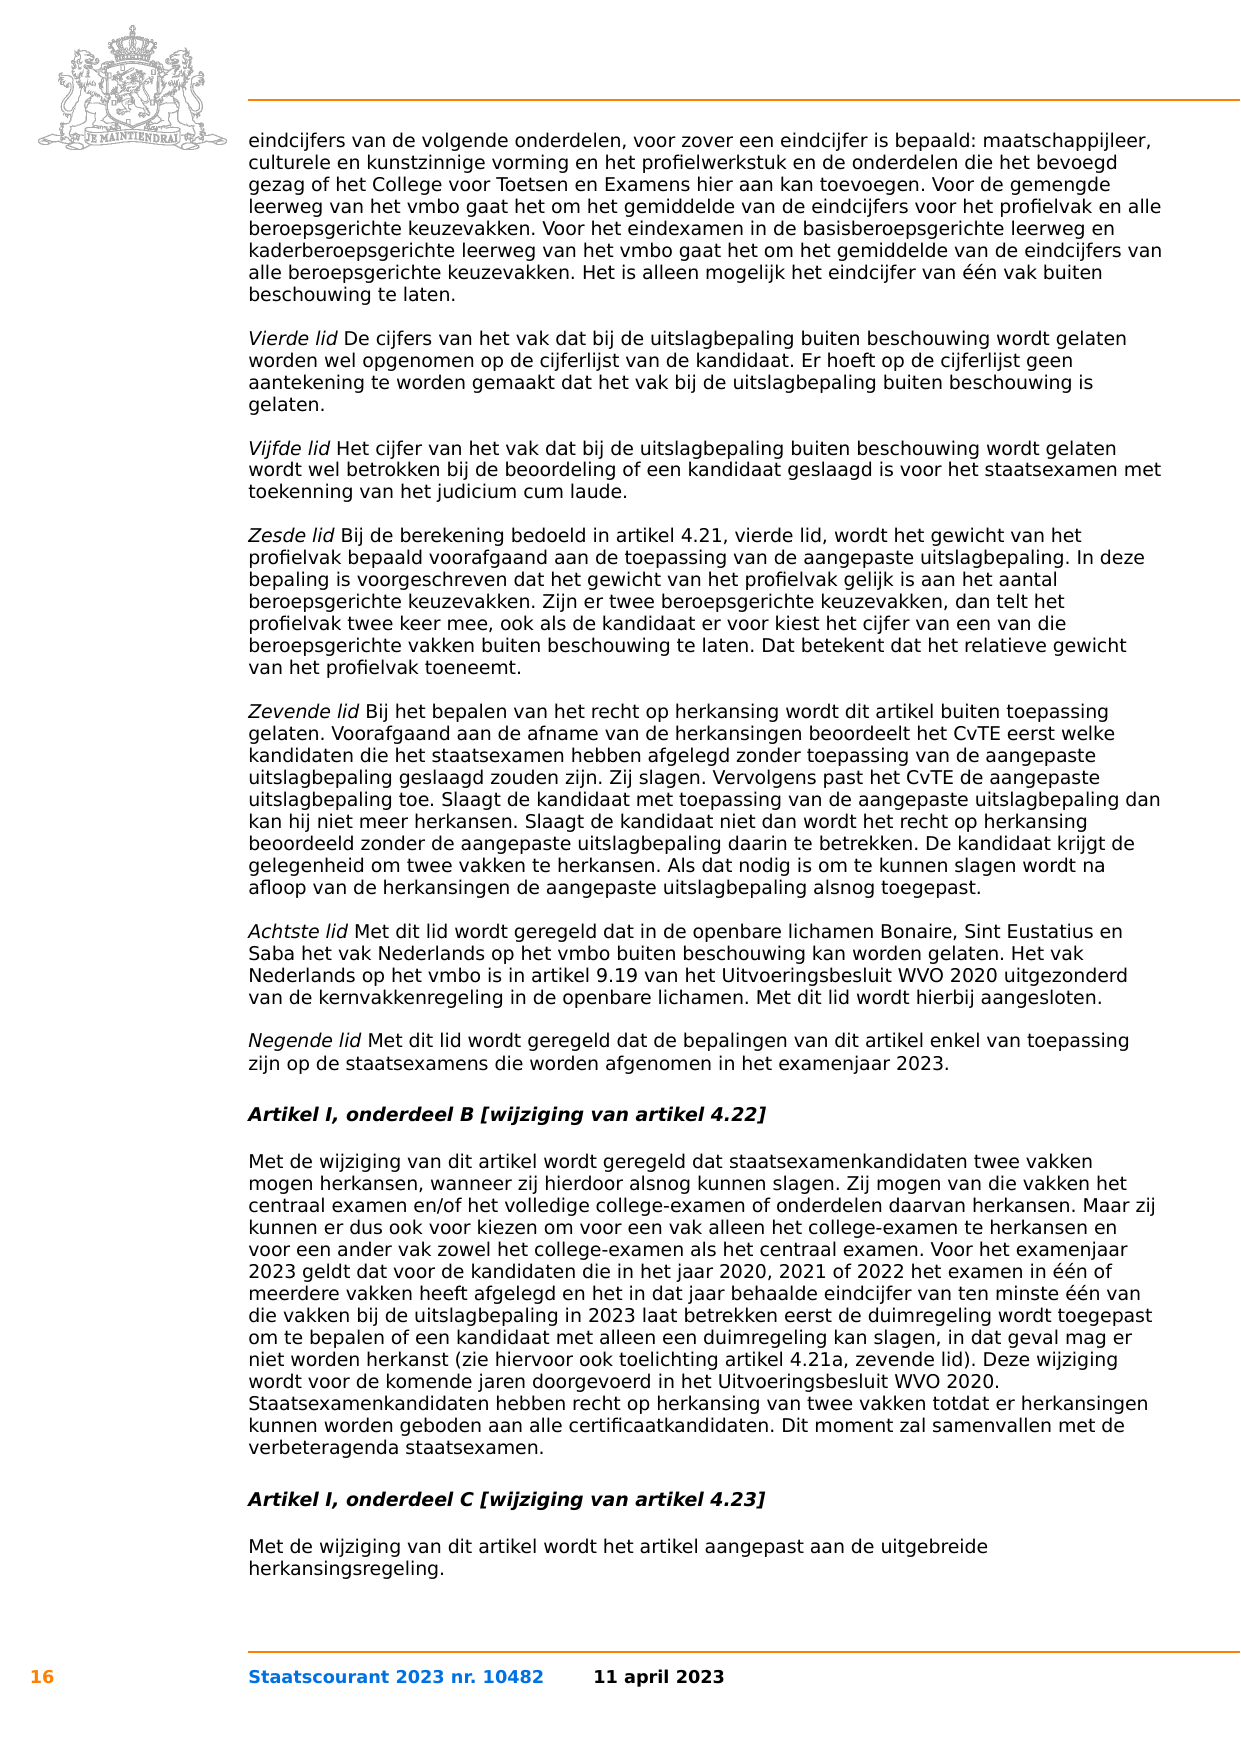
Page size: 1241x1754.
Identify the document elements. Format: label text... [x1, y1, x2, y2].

text Zevende lid Bij het bepalen van het recht op herkansing wordt dit artikel buiten toepassing gelaten. Voorafgaand aan de afname van de herkansingen beoordeelt het CvTE eerst welke kandidaten die het staatsexamen hebben afgelegd zonder toepassing van de aangepaste uitslagbepaling geslaagd zouden zijn. Zij slagen. Vervolgens past het CvTE de aangepaste uitslagbepaling toe. Slaagt de kandidaat met toepassing van de aangepaste uitslagbepaling dan kan hij niet meer herkansen. Slaagt de kandidaat niet dan wordt het recht op herkansing beoordeeld zonder de aangepaste uitslagbepaling daarin te betrekken. De kandidaat krijgt de gelegenheid om twee vakken te herkansen. Als dat nodig is om te kunnen slagen wordt na afloop van de herkansingen de aangepaste uitslagbepaling alsnog toegepast. [248, 701, 1163, 899]
picture [38, 25, 227, 150]
text Met de wijziging van dit artikel wordt het artikel aangepast aan de uitgebreide herkansingsregeling. [248, 1536, 1163, 1580]
text Zesde lid Bij de berekening bedoeld in artikel 4.21, vierde lid, wordt het gewicht van het profielvak bepaald voorafgaand aan de toepassing van de aangepaste uitslagbepaling. In deze bepaling is voorgeschreven dat het gewicht van het profielvak gelijk is aan het aantal beroepsgerichte keuzevakken. Zijn er twee beroepsgerichte keuzevakken, dan telt het profielvak twee keer mee, ook als de kandidaat er voor kiest het cijfer van een van die beroepsgerichte vakken buiten beschouwing te laten. Dat betekent dat het relatieve gewicht van het profielvak toeneemt. [248, 525, 1163, 679]
text Vierde lid De cijfers van het vak dat bij de uitslagbepaling buiten beschouwing wordt gelaten worden wel opgenomen op de cijferlijst van de kandidaat. Er hoeft op de cijferlijst geen aantekening te worden gemaakt dat het vak bij de uitslagbepaling buiten beschouwing is gelaten. [248, 328, 1163, 416]
subtitle Artikel I, onderdeel C [wijziging van artikel 4.23] [248, 1489, 1163, 1511]
text Negende lid Met dit lid wordt geregeld dat de bepalingen van dit artikel enkel van toepassing zijn op de staatsexamens die worden afgenomen in het examenjaar 2023. [248, 1030, 1163, 1074]
text eindcijfers van de volgende onderdelen, voor zover een eindcijfer is bepaald: maatschappijleer, culturele en kunstzinnige vorming en het profielwerkstuk en de onderdelen die het bevoegd gezag of het College voor Toetsen en Examens hier aan kan toevoegen. Voor de gemengde leerweg van het vmbo gaat het om het gemiddelde van de eindcijfers voor het profielvak en alle beroepsgerichte keuzevakken. Voor het eindexamen in de basisberoepsgerichte leerweg en kaderberoepsgerichte leerweg van het vmbo gaat het om het gemiddelde van de eindcijfers van alle beroepsgerichte keuzevakken. Het is alleen mogelijk het eindcijfer van één vak buiten beschouwing te laten. [248, 130, 1163, 306]
text Achtste lid Met dit lid wordt geregeld dat in de openbare lichamen Bonaire, Sint Eustatius en Saba het vak Nederlands op het vmbo buiten beschouwing kan worden gelaten. Het vak Nederlands op het vmbo is in artikel 9.19 van het Uitvoeringsbesluit WVO 2020 uitgezonderd van de kernvakkenregeling in de openbare lichamen. Met dit lid wordt hierbij aangesloten. [248, 921, 1163, 1008]
text Vijfde lid Het cijfer van het vak dat bij de uitslagbepaling buiten beschouwing wordt gelaten wordt wel betrokken bij de beoordeling of een kandidaat geslaagd is voor het staatsexamen met toekenning van het judicium cum laude. [248, 437, 1163, 503]
text Met de wijziging van dit artikel wordt geregeld dat staatsexamenkandidaten twee vakken mogen herkansen, wanneer zij hierdoor alsnog kunnen slagen. Zij mogen van die vakken het centraal examen en/of het volledige college-examen of onderdelen daarvan herkansen. Maar zij kunnen er dus ook voor kiezen om voor een vak alleen het college-examen te herkansen en voor een ander vak zowel het college-examen als het centraal examen. Voor het examenjaar 2023 geldt dat voor de kandidaten die in het jaar 2020, 2021 of 2022 het examen in één of meerdere vakken heeft afgelegd en het in dat jaar behaalde eindcijfer van ten minste één van die vakken bij de uitslagbepaling in 2023 laat betrekken eerst de duimregeling wordt toegepast om te bepalen of een kandidaat met alleen een duimregeling kan slagen, in dat geval mag er niet worden herkanst (zie hiervoor ook toelichting artikel 4.21a, zevende lid). Deze wijziging wordt voor de komende jaren doorgevoerd in het Uitvoeringsbesluit WVO 2020. Staatsexamenkandidaten hebben recht op herkansing van twee vakken totdat er herkansingen kunnen worden geboden aan alle certificaatkandidaten. Dit moment zal samenvallen met de verbeteragenda staatsexamen. [248, 1151, 1163, 1459]
subtitle Artikel I, onderdeel B [wijziging van artikel 4.22] [248, 1104, 1163, 1126]
